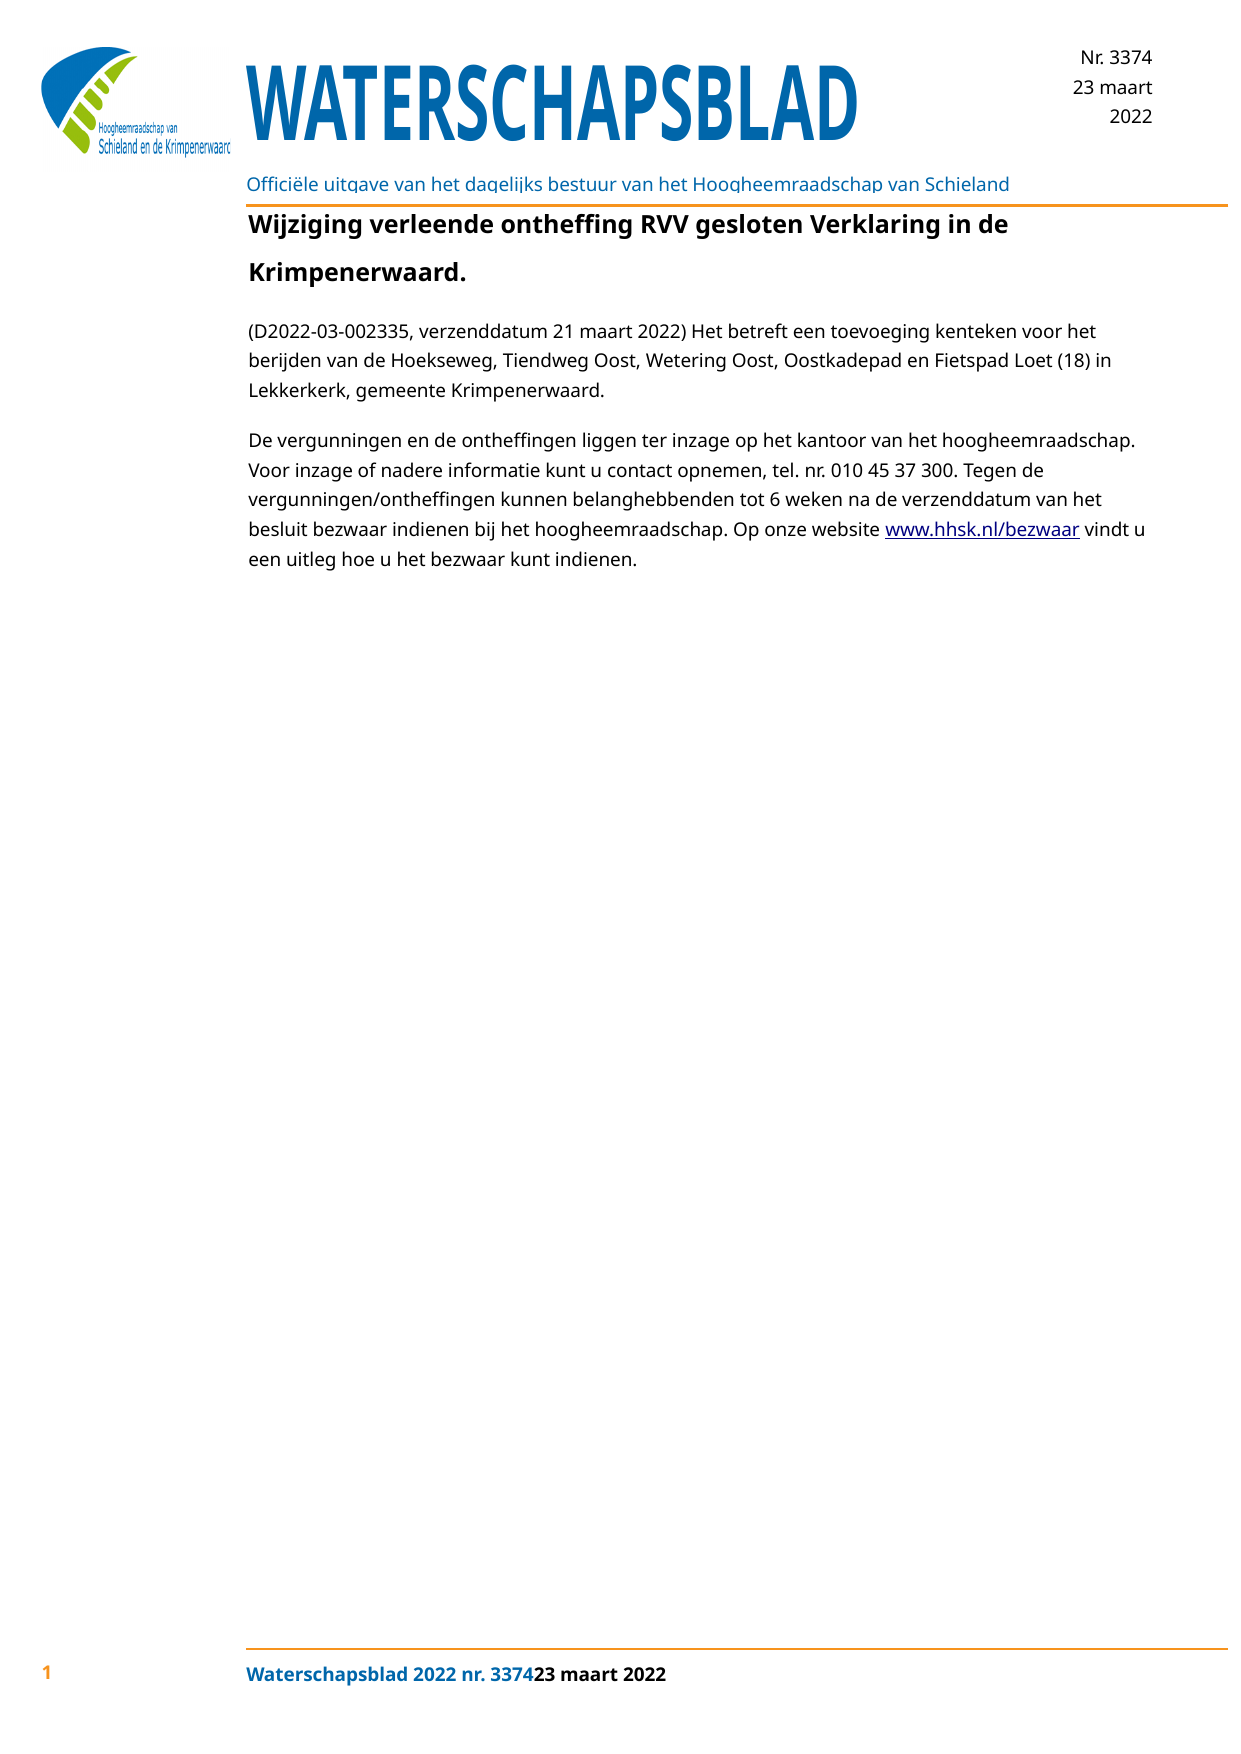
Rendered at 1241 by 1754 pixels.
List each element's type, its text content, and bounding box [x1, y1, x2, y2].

text Wijziging verleende ontheffing RVV gesloten Verklaring in de Krimpenerwaard. [248, 207, 1152, 288]
text De vergunningen en de ontheffingen liggen ter inzage op het kantoor van het hoogheemraadschap. Voor inzage of nadere informatie kunt u contact opnemen, tel. nr. 010 45 37 300. Tegen de vergunningen/ontheffingen kunnen belanghebbenden tot 6 weken na de verzenddatum van het besluit bezwaar indienen bij het hoogheemraadschap. Op onze website www.hhsk.nl/bezwaar vindt u een uitleg hoe u het bezwaar kunt indienen. [248, 427, 1152, 572]
text (D2022-03-002335, verzenddatum 21 maart 2022) Het betreft een toevoeging kenteken voor het berijden van de Hoekseweg, Tiendweg Oost, Wetering Oost, Oostkadepad en Fietspad Loet (18) in Lekkerkerk, gemeente Krimpenerwaard. [248, 318, 1152, 403]
picture [41, 47, 231, 172]
